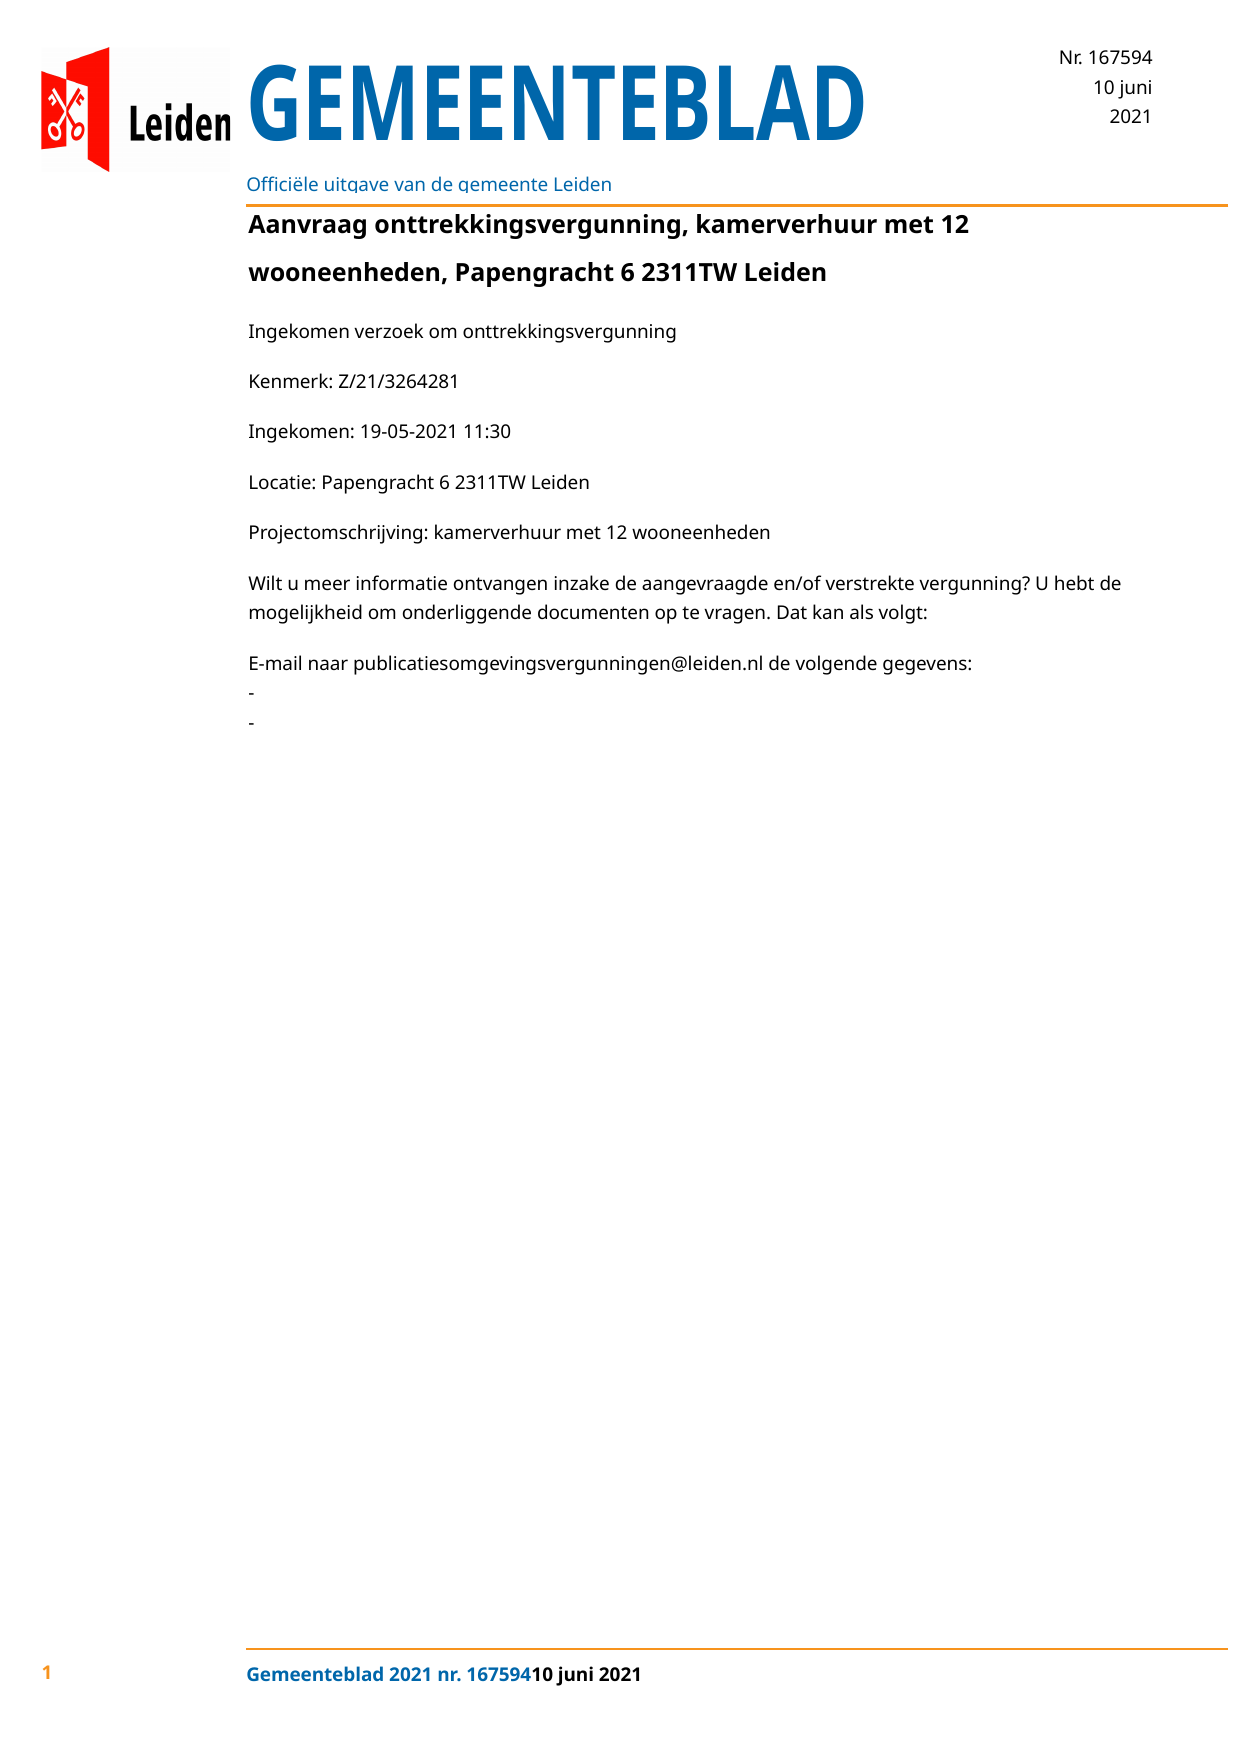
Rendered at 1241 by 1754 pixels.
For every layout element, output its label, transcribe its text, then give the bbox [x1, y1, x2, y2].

text Aanvraag onttrekkingsvergunning, kamerverhuur met 12 wooneenheden, Papengracht 6 2311TW Leiden [248, 207, 1152, 288]
text Ingekomen verzoek om onttrekkingsvergunning [248, 318, 1152, 344]
text E-mail naar publicatiesomgevingsvergunningen@leiden.nl de volgende gegevens: [248, 650, 1152, 676]
picture [41, 47, 231, 172]
text Ingekomen: 19-05-2021 11:30 [248, 419, 1152, 444]
text Projectomschrijving: kamerverhuur met 12 wooneenheden [248, 519, 1152, 545]
text Locatie: Papengracht 6 2311TW Leiden [248, 469, 1152, 495]
text Kenmerk: Z/21/3264281 [248, 368, 1152, 394]
text Wilt u meer informatie ontvangen inzake de aangevraagde en/of verstrekte vergunning? U hebt de mogelijkheid om onderliggende documenten op te vragen. Dat kan als volgt: [248, 570, 1152, 625]
